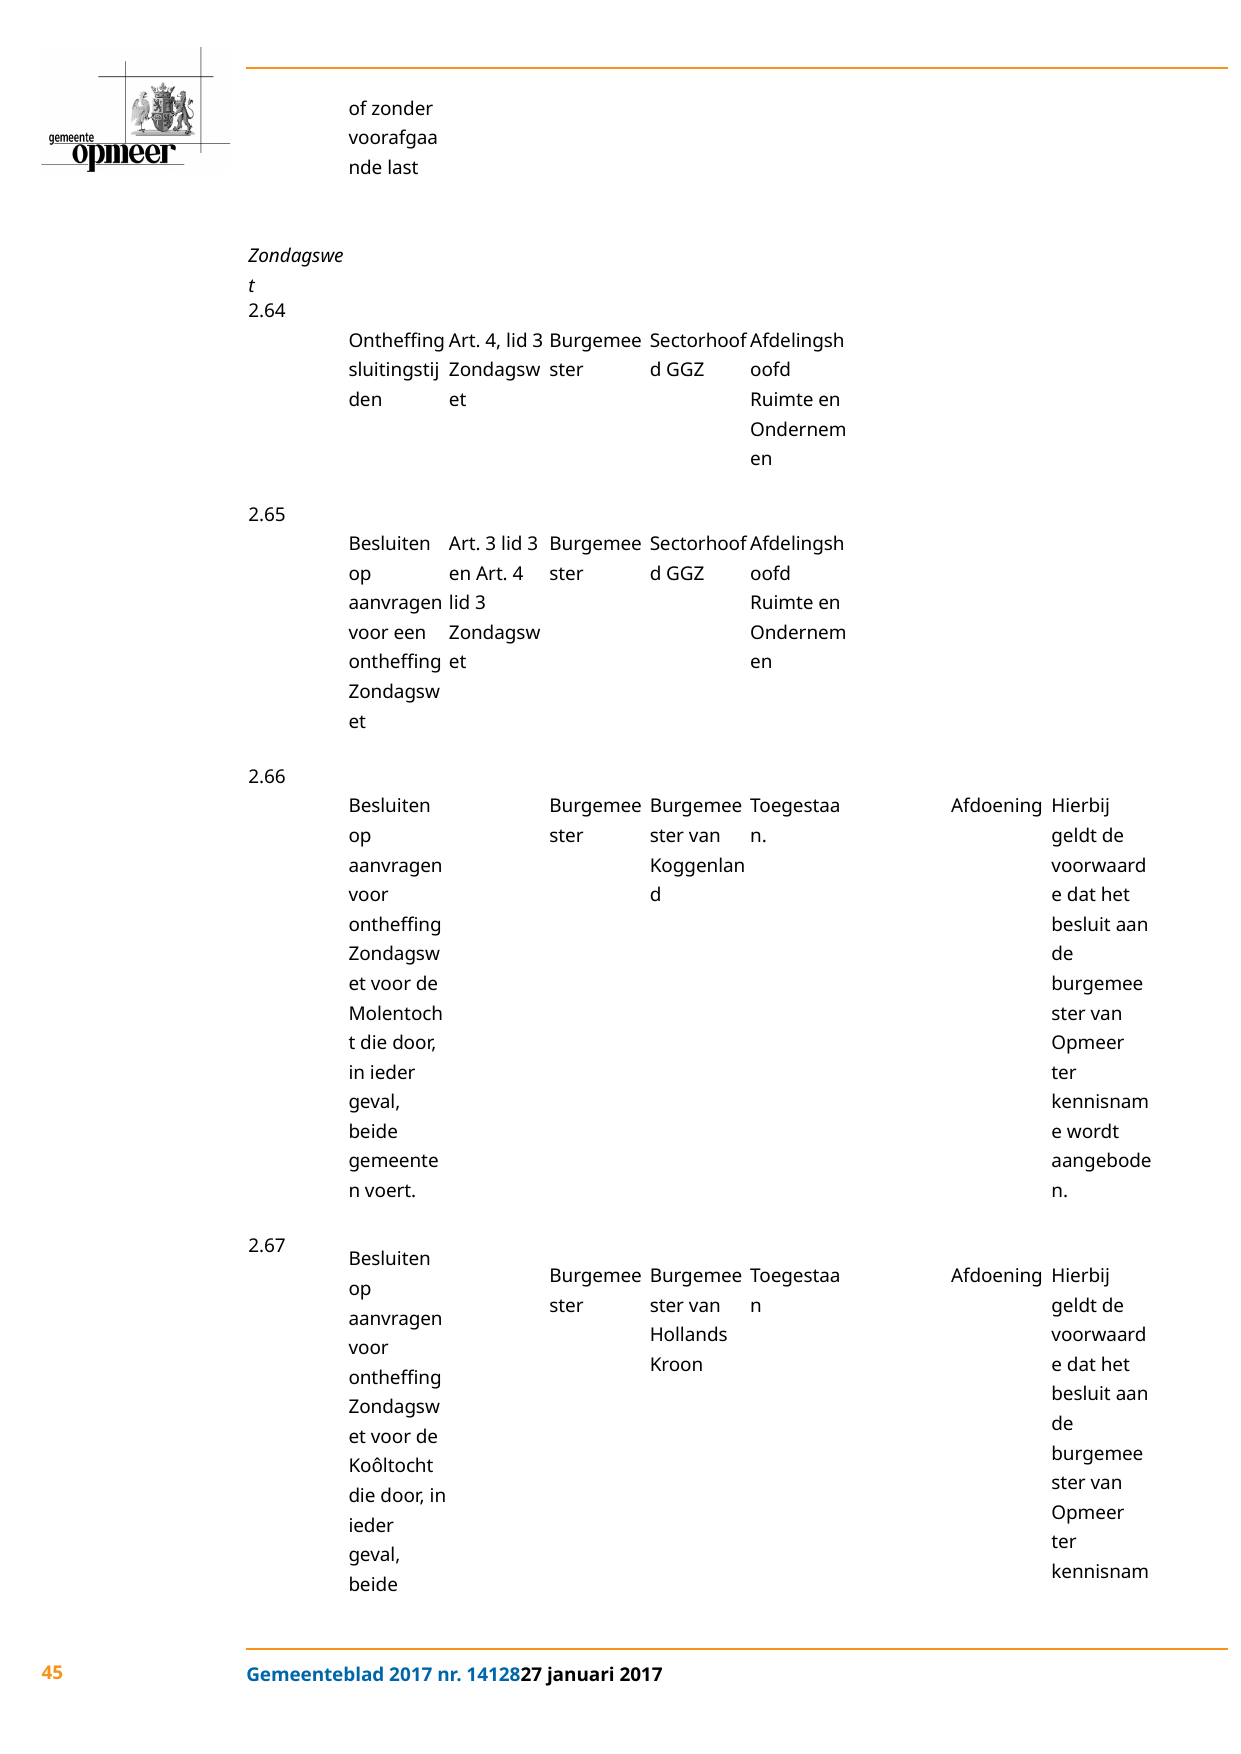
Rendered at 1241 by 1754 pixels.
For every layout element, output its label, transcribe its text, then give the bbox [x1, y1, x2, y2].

table_cell Afdelingshoofd Ruimte en Ondernemen [750, 501, 850, 763]
table_cell [248, 95, 348, 209]
table_cell [449, 763, 549, 1233]
table_header [348, 242, 449, 297]
table_cell [750, 95, 850, 209]
table_cell [1051, 95, 1152, 209]
table_cell Ontheffing sluitingstijden [348, 298, 449, 501]
table_cell Afdelingshoofd Ruimte en Ondernemen [750, 298, 850, 501]
table_header [850, 242, 951, 297]
table_cell Hierbij geldt de voorwaarde dat het besluit aan de burgemeester van Opmeer ter kennisnam [1051, 1233, 1152, 1597]
table_cell 2.66 [248, 763, 348, 1233]
table_cell 2.67 [248, 1233, 348, 1597]
table_cell Burgemeester van Koggenland [650, 763, 750, 1233]
table_cell Besluiten op aanvragen voor ontheffing Zondagswet voor de Molentocht die door, in ieder geval, beide gemeenten voert. [348, 763, 449, 1233]
table_cell [1051, 501, 1152, 763]
picture [41, 47, 231, 172]
table_cell [951, 95, 1051, 209]
table_cell Sectorhoofd GGZ [650, 298, 750, 501]
table_cell [850, 95, 951, 209]
table_cell Sectorhoofd GGZ [650, 501, 750, 763]
table_cell [951, 501, 1051, 763]
table_cell [1051, 298, 1152, 501]
table_cell Burgemeester [549, 501, 649, 763]
table_cell [650, 95, 750, 209]
table_cell Burgemeester [549, 298, 649, 501]
table_cell [850, 1233, 951, 1597]
table_cell Toegestaan [750, 1233, 850, 1597]
table_header Zondagswet [248, 242, 348, 297]
table_cell [951, 298, 1051, 501]
table_header [549, 242, 649, 297]
table_header [650, 242, 750, 297]
table_cell [449, 95, 549, 209]
table_cell Art. 4, lid 3 Zondagswet [449, 298, 549, 501]
table_cell Burgemeester [549, 1233, 649, 1597]
table_cell Hierbij geldt de voorwaarde dat het besluit aan de burgemeester van Opmeer ter kennisname wordt aangeboden. [1051, 763, 1152, 1233]
table_cell Afdoening [951, 763, 1051, 1233]
table_header [1051, 242, 1152, 297]
table_cell Besluiten op aanvragen voor ontheffing Zondagswet voor de Koôltocht die door, in ieder geval, beide [348, 1233, 449, 1597]
table_cell Art. 3 lid 3 en Art. 4 lid 3 Zondagswet [449, 501, 549, 763]
table_cell [850, 298, 951, 501]
table_cell Afdoening [951, 1233, 1051, 1597]
table_cell Burgemeester [549, 763, 649, 1233]
table_cell 2.64 [248, 298, 348, 501]
table_cell Toegestaan. [750, 763, 850, 1233]
table_cell [850, 763, 951, 1233]
table_header [951, 242, 1051, 297]
table_header [449, 242, 549, 297]
table_header [750, 242, 850, 297]
table_cell 2.65 [248, 501, 348, 763]
table_cell of zonder voorafgaande last [348, 95, 449, 209]
table_cell [850, 501, 951, 763]
table_cell Besluiten op aanvragen voor een ontheffing Zondagswet [348, 501, 449, 763]
table_cell [449, 1233, 549, 1597]
table_cell [549, 95, 649, 209]
table_cell Burgemeester van Hollands Kroon [650, 1233, 750, 1597]
